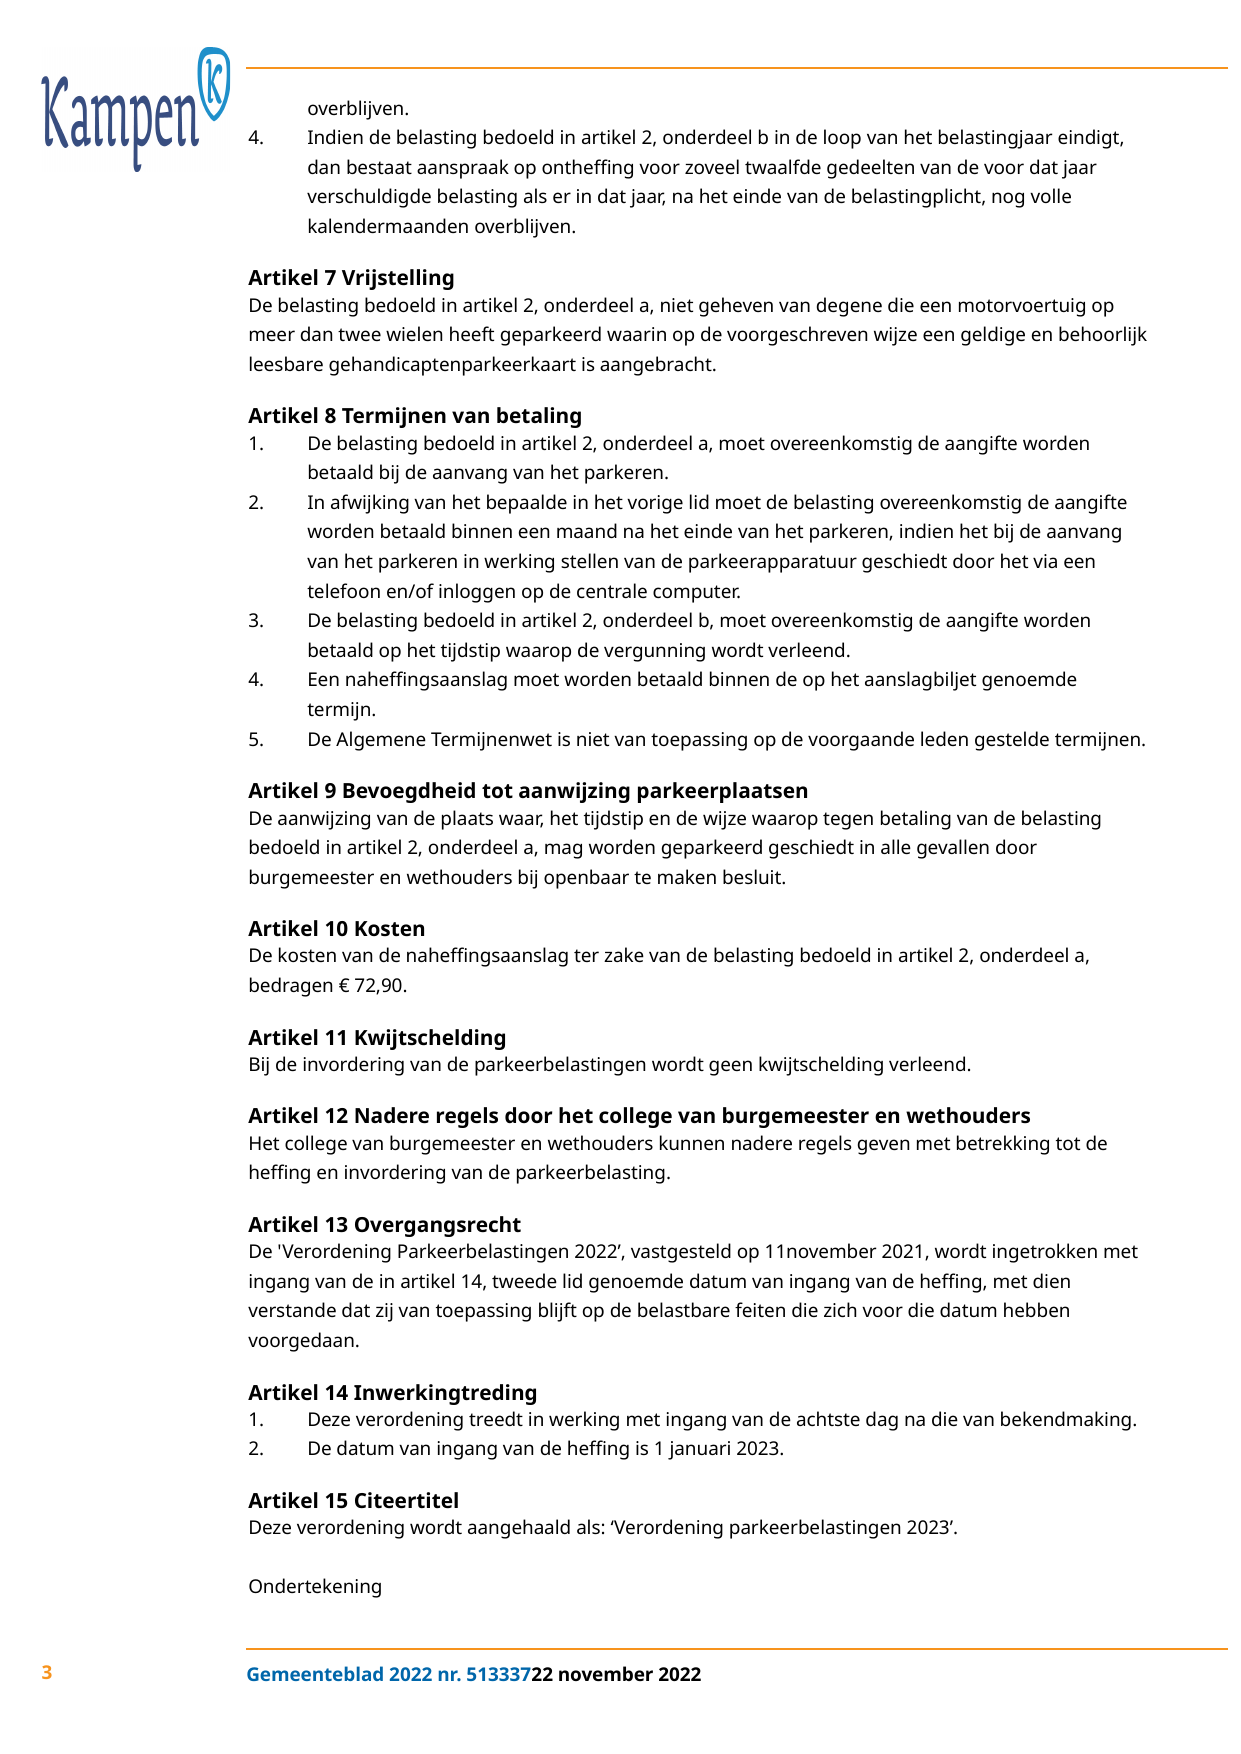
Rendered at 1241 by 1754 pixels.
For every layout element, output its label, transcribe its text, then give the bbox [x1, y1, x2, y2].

list De belasting bedoeld in artikel 2, onderdeel b, moet overeenkomstig de aangifte worden betaald op het tijdstip waarop de vergunning wordt verleend. [248, 607, 1152, 663]
list Een naheffingsaanslag moet worden betaald binnen de op het aanslagbiljet genoemde termijn. [248, 667, 1152, 722]
text Artikel 11 Kwijtschelding [248, 1023, 1152, 1051]
text Artikel 13 Overgangsrecht [248, 1210, 1152, 1238]
list De belasting bedoeld in artikel 2, onderdeel a, moet overeenkomstig de aangifte worden betaald bij de aanvang van het parkeren. [248, 430, 1152, 485]
list overblijven. [248, 95, 1152, 121]
list De datum van ingang van de heffing is 1 januari 2023. [248, 1436, 1152, 1461]
text Artikel 15 Citeertitel [248, 1486, 1152, 1514]
text De aanwijzing van de plaats waar, het tijdstip en de wijze waarop tegen betaling van de belasting bedoeld in artikel 2, onderdeel a, mag worden geparkeerd geschiedt in alle gevallen door burgemeester en wethouders bij openbaar te maken besluit. [248, 805, 1152, 889]
text Artikel 7 Vrijstelling [248, 263, 1152, 292]
text Deze verordening wordt aangehaald als: ‘Verordening parkeerbelastingen 2023’. [248, 1514, 1152, 1540]
text Het college van burgemeester en wethouders kunnen nadere regels geven met betrekking tot de heffing en invordering van de parkeerbelasting. [248, 1130, 1152, 1185]
list In afwijking van het bepaalde in het vorige lid moet de belasting overeenkomstig de aangifte worden betaald binnen een maand na het einde van het parkeren, indien het bij de aanvang van het parkeren in werking stellen van de parkeerapparatuur geschiedt door het via een telefoon en/of inloggen op de centrale computer. [248, 489, 1152, 604]
text Bij de invordering van de parkeerbelastingen wordt geen kwijtschelding verleend. [248, 1051, 1152, 1077]
text Artikel 14 Inwerkingtreding [248, 1378, 1152, 1406]
text De belasting bedoeld in artikel 2, onderdeel a, niet geheven van degene die een motorvoertuig op meer dan twee wielen heeft geparkeerd waarin op de voorgeschreven wijze een geldige en behoorlijk leesbare gehandicaptenparkeerkaart is aangebracht. [248, 292, 1152, 377]
list Indien de belasting bedoeld in artikel 2, onderdeel b in de loop van het belastingjaar eindigt, dan bestaat aanspraak op ontheffing voor zoveel twaalfde gedeelten van de voor dat jaar verschuldigde belasting als er in dat jaar, na het einde van de belastingplicht, nog volle kalendermaanden overblijven. [248, 124, 1152, 239]
text Artikel 8 Termijnen van betaling [248, 402, 1152, 430]
picture [41, 47, 231, 172]
text Artikel 9 Bevoegdheid tot aanwijzing parkeerplaatsen [248, 776, 1152, 805]
text Artikel 12 Nadere regels door het college van burgemeester en wethouders [248, 1102, 1152, 1130]
list De Algemene Termijnenwet is niet van toepassing op de voorgaande leden gestelde termijnen. [248, 726, 1152, 752]
text De kosten van de naheffingsaanslag ter zake van de belasting bedoeld in artikel 2, onderdeel a, bedragen € 72,90. [248, 943, 1152, 998]
text Artikel 10 Kosten [248, 914, 1152, 943]
list Deze verordening treedt in werking met ingang van de achtste dag na die van bekendmaking. [248, 1406, 1152, 1432]
text De 'Verordening Parkeerbelastingen 2022’, vastgesteld op 11november 2021, wordt ingetrokken met ingang van de in artikel 14, tweede lid genoemde datum van ingang van de heffing, met dien verstande dat zij van toepassing blijft op de belastbare feiten die zich voor die datum hebben voorgedaan. [248, 1238, 1152, 1353]
text Ondertekening [248, 1574, 1152, 1599]
